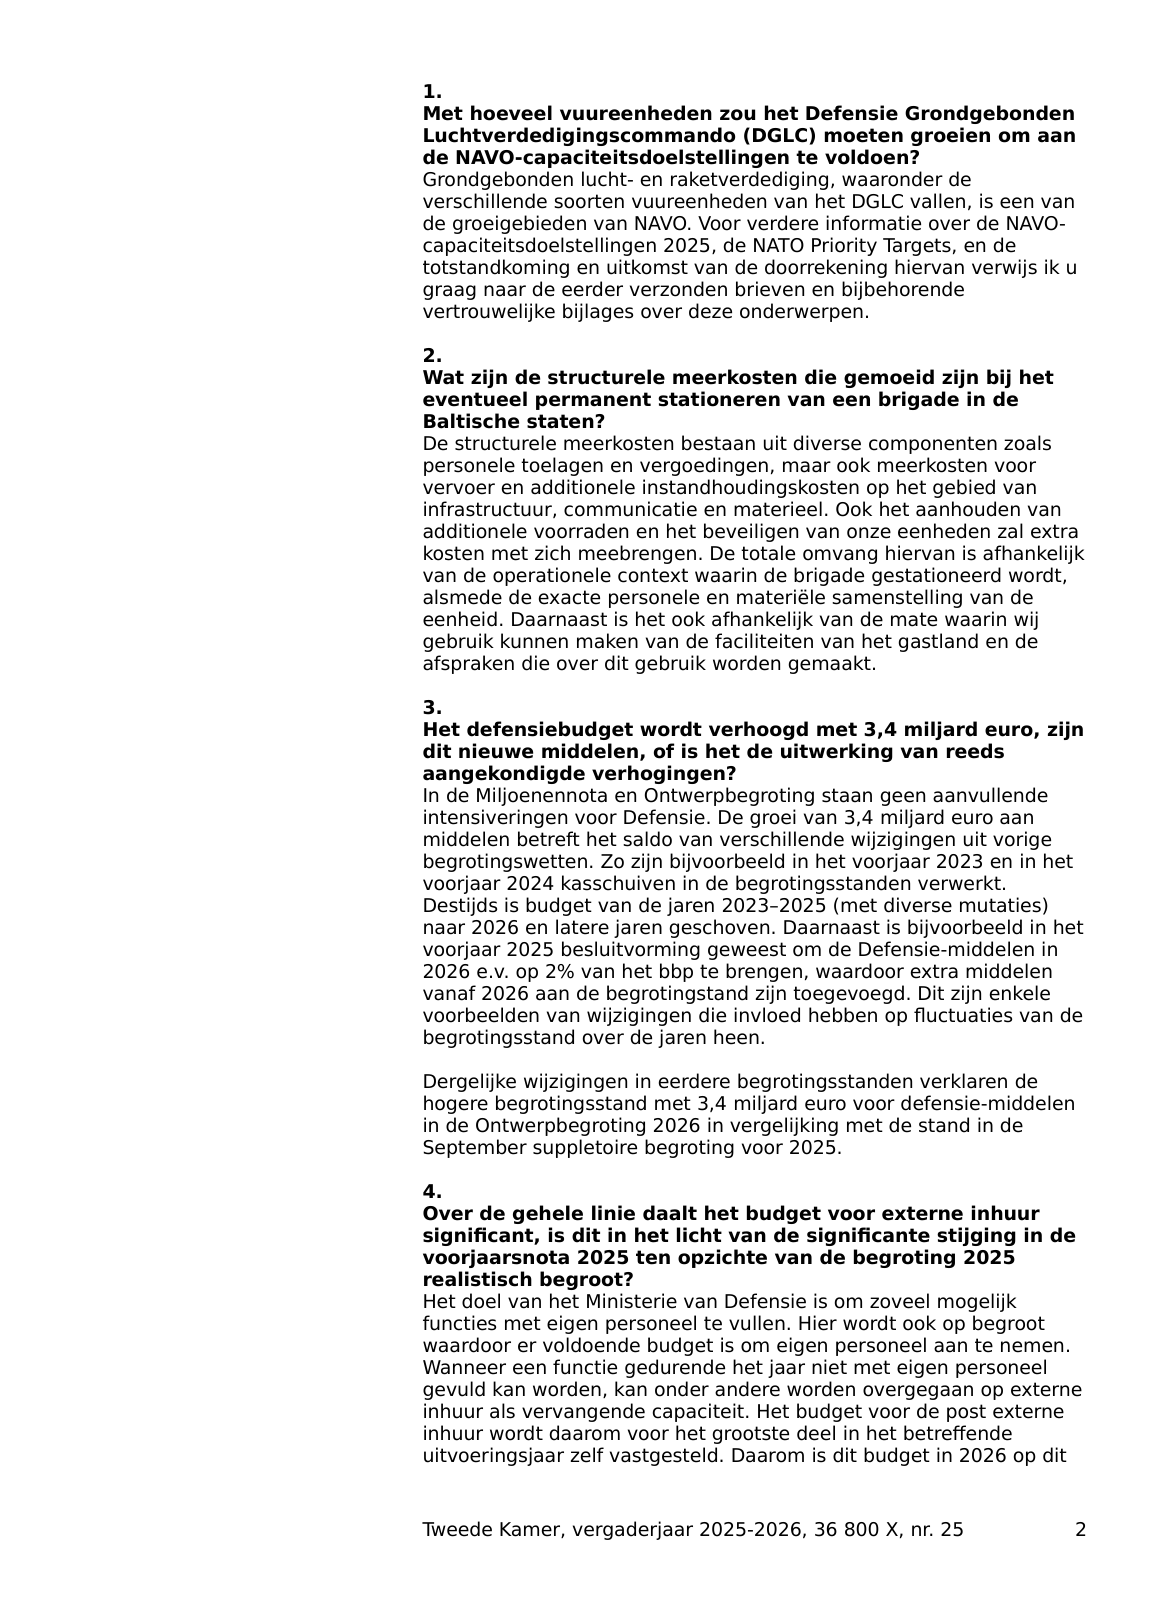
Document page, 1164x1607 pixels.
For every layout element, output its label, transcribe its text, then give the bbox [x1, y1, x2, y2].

text Met hoeveel vuureenheden zou het Defensie Grondgebonden Luchtverdedigingscommando (DGLC) moeten groeien om aan de NAVO-capaciteitsdoelstellingen te voldoen? [422, 103, 1087, 169]
text Over de gehele linie daalt het budget voor externe inhuur significant, is dit in het licht van de significante stijging in de voorjaarsnota 2025 ten opzichte van de begroting 2025 realistisch begroot? [422, 1203, 1087, 1291]
text Grondgebonden lucht- en raketverdediging, waaronder de verschillende soorten vuureenheden van het DGLC vallen, is een van de groeigebieden van NAVO. Voor verdere informatie over de NAVO-capaciteitsdoelstellingen 2025, de NATO Priority Targets, en de totstandkoming en uitkomst van de doorrekening hiervan verwijs ik u graag naar de eerder verzonden brieven en bijbehorende vertrouwelijke bijlages over deze onderwerpen. [422, 169, 1087, 323]
text In de Miljoenennota en Ontwerpbegroting staan geen aanvullende intensiveringen voor Defensie. De groei van 3,4 miljard euro aan middelen betreft het saldo van verschillende wijzigingen uit vorige begrotingswetten. Zo zijn bijvoorbeeld in het voorjaar 2023 en in het voorjaar 2024 kasschuiven in de begrotingsstanden verwerkt. Destijds is budget van de jaren 2023–2025 (met diverse mutaties) naar 2026 en latere jaren geschoven. Daarnaast is bijvoorbeeld in het voorjaar 2025 besluitvorming geweest om de Defensie-middelen in 2026 e.v. op 2% van het bbp te brengen, waardoor extra middelen vanaf 2026 aan de begrotingstand zijn toegevoegd. Dit zijn enkele voorbeelden van wijzigingen die invloed hebben op fluctuaties van de begrotingsstand over de jaren heen. [422, 785, 1087, 1049]
text 1. [422, 81, 1087, 103]
text 4. [422, 1181, 1087, 1203]
text 3. [422, 697, 1087, 719]
text 2. [422, 345, 1087, 367]
text De structurele meerkosten bestaan uit diverse componenten zoals personele toelagen en vergoedingen, maar ook meerkosten voor vervoer en additionele instandhoudingskosten op het gebied van infrastructuur, communicatie en materieel. Ook het aanhouden van additionele voorraden en het beveiligen van onze eenheden zal extra kosten met zich meebrengen. De totale omvang hiervan is afhankelijk van de operationele context waarin de brigade gestationeerd wordt, alsmede de exacte personele en materiële samenstelling van de eenheid. Daarnaast is het ook afhankelijk van de mate waarin wij gebruik kunnen maken van de faciliteiten van het gastland en de afspraken die over dit gebruik worden gemaakt. [422, 433, 1087, 675]
text Het doel van het Ministerie van Defensie is om zoveel mogelijk functies met eigen personeel te vullen. Hier wordt ook op begroot waardoor er voldoende budget is om eigen personeel aan te nemen. Wanneer een functie gedurende het jaar niet met eigen personeel gevuld kan worden, kan onder andere worden overgegaan op externe inhuur als vervangende capaciteit. Het budget voor de post externe inhuur wordt daarom voor het grootste deel in het betreffende uitvoeringsjaar zelf vastgesteld. Daarom is dit budget in 2026 op dit [422, 1291, 1087, 1467]
text Wat zijn de structurele meerkosten die gemoeid zijn bij het eventueel permanent stationeren van een brigade in de Baltische staten? [422, 367, 1087, 433]
text Het defensiebudget wordt verhoogd met 3,4 miljard euro, zijn dit nieuwe middelen, of is het de uitwerking van reeds aangekondigde verhogingen? [422, 719, 1087, 785]
text Dergelijke wijzigingen in eerdere begrotingsstanden verklaren de hogere begrotingsstand met 3,4 miljard euro voor defensie-middelen in de Ontwerpbegroting 2026 in vergelijking met de stand in de September suppletoire begroting voor 2025. [422, 1071, 1087, 1159]
